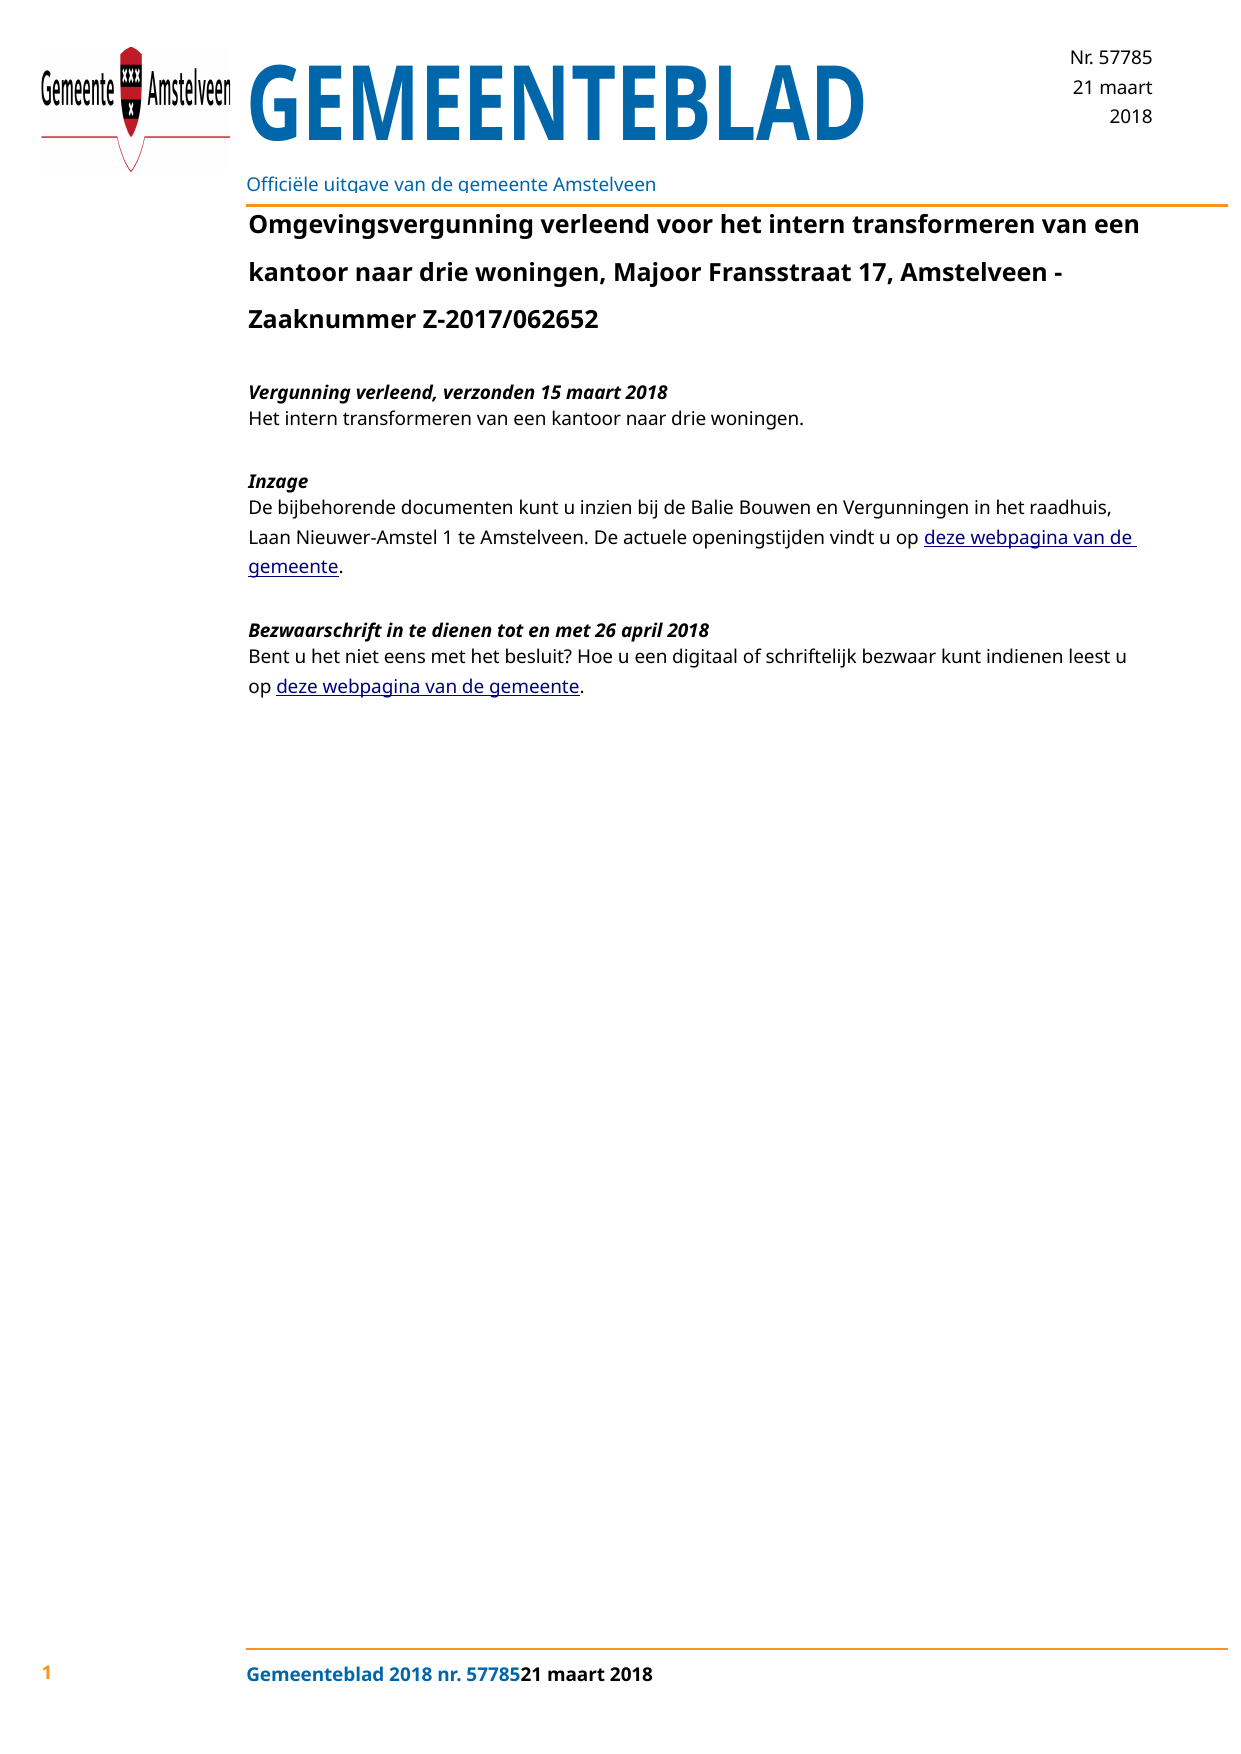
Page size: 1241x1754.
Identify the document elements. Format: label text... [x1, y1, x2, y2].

text Vergunning verleend, verzonden 15 maart 2018 [248, 379, 1152, 405]
text Bent u het niet eens met het besluit? Hoe u een digitaal of schriftelijk bezwaar kunt indienen leest u op deze webpagina van de gemeente. [248, 643, 1152, 699]
text Omgevingsvergunning verleend voor het intern transformeren van een kantoor naar drie woningen, Majoor Fransstraat 17, Amstelveen - Zaaknummer Z-2017/062652 [248, 207, 1152, 336]
text De bijbehorende documenten kunt u inzien bij de Balie Bouwen en Vergunningen in het raadhuis, Laan Nieuwer-Amstel 1 te Amstelveen. De actuele openingstijden vindt u op deze webpagina van de gemeente. [248, 494, 1152, 579]
text Bezwaarschrift in te dienen tot en met 26 april 2018 [248, 618, 1152, 643]
text Het intern transformeren van een kantoor naar drie woningen. [248, 405, 1152, 431]
picture [41, 47, 231, 172]
text Inzage [248, 469, 1152, 494]
